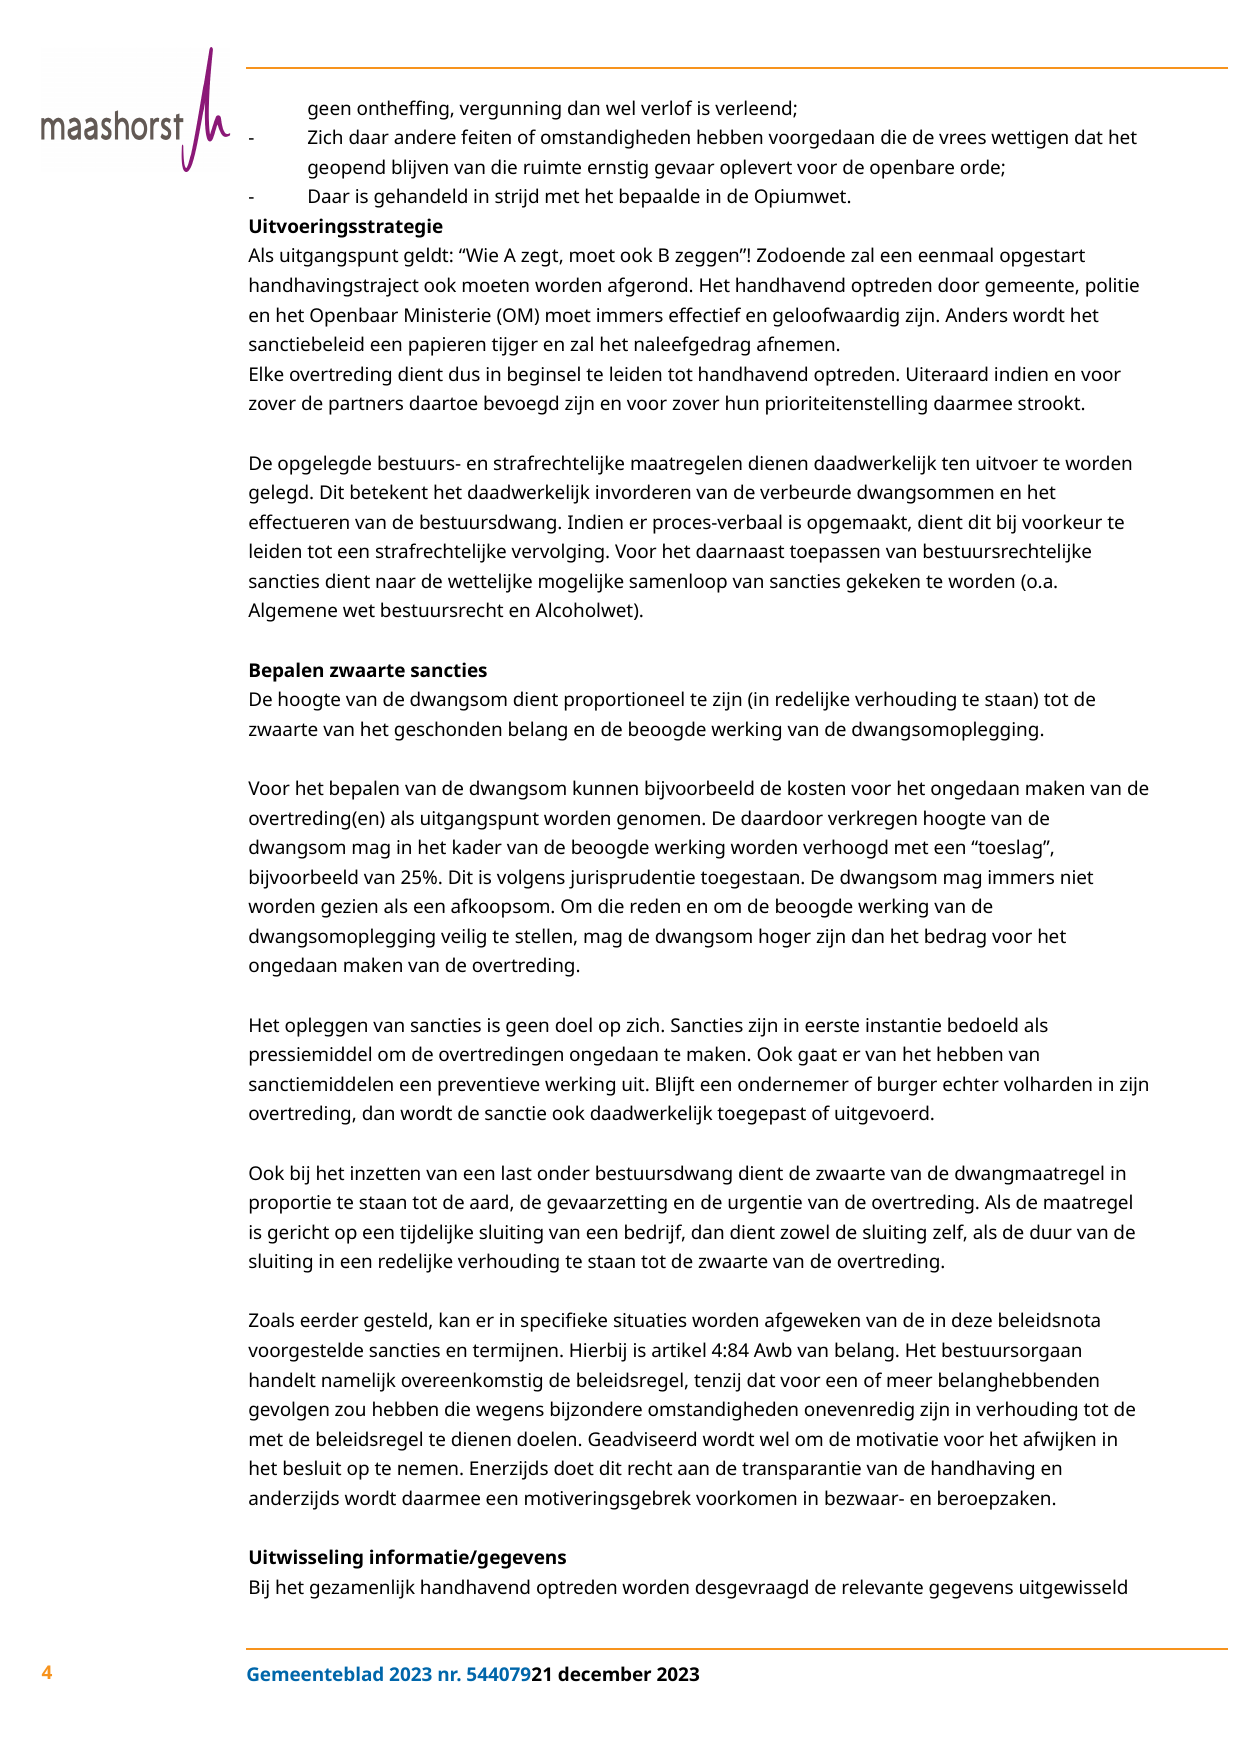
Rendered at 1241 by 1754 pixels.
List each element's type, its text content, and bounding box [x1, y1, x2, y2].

text Ook bij het inzetten van een last onder bestuursdwang dient de zwaarte van de dwangmaatregel in proportie te staan tot de aard, de gevaarzetting en de urgentie van de overtreding. Als de maatregel is gericht op een tijdelijke sluiting van een bedrijf, dan dient zowel de sluiting zelf, als de duur van de sluiting in een redelijke verhouding te staan tot de zwaarte van de overtreding. [248, 1160, 1152, 1274]
picture [41, 47, 231, 172]
list Daar is gehandeld in strijd met het bepaalde in de Opiumwet. [248, 183, 1152, 209]
text Zoals eerder gesteld, kan er in specifieke situaties worden afgeweken van de in deze beleidsnota voorgestelde sancties en termijnen. Hierbij is artikel 4:84 Awb van belang. Het bestuursorgaan handelt namelijk overeenkomstig de beleidsregel, tenzij dat voor een of meer belanghebbenden gevolgen zou hebben die wegens bijzondere omstandigheden onevenredig zijn in verhouding tot de met de beleidsregel te dienen doelen. Geadviseerd wordt wel om de motivatie voor het afwijken in het besluit op te nemen. Enerzijds doet dit recht aan de transparantie van de handhaving en anderzijds wordt daarmee een motiveringsgebrek voorkomen in bezwaar- en beroepzaken. [248, 1308, 1152, 1511]
text Elke overtreding dient dus in beginsel te leiden tot handhavend optreden. Uiteraard indien en voor zover de partners daartoe bevoegd zijn en voor zover hun prioriteitenstelling daarmee strookt. [248, 361, 1152, 416]
text Voor het bepalen van de dwangsom kunnen bijvoorbeeld de kosten voor het ongedaan maken van de overtreding(en) als uitgangspunt worden genomen. De daardoor verkregen hoogte van de dwangsom mag in het kader van de beoogde werking worden verhoogd met een “toeslag”, bijvoorbeeld van 25%. Dit is volgens jurisprudentie toegestaan. De dwangsom mag immers niet worden gezien als een afkoopsom. Om die reden en om de beoogde werking van de dwangsomoplegging veilig te stellen, mag de dwangsom hoger zijn dan het bedrag voor het ongedaan maken van de overtreding. [248, 775, 1152, 978]
text De hoogte van de dwangsom dient proportioneel te zijn (in redelijke verhouding te staan) tot de zwaarte van het geschonden belang en de beoogde werking van de dwangsomoplegging. [248, 686, 1152, 742]
text Bepalen zwaarte sancties [248, 657, 1152, 683]
text Bij het gezamenlijk handhavend optreden worden desgevraagd de relevante gegevens uitgewisseld [248, 1574, 1152, 1600]
text Het opleggen van sancties is geen doel op zich. Sancties zijn in eerste instantie bedoeld als pressiemiddel om de overtredingen ongedaan te maken. Ook gaat er van het hebben van sanctiemiddelen een preventieve werking uit. Blijft een ondernemer of burger echter volharden in zijn overtreding, dan wordt de sanctie ook daadwerkelijk toegepast of uitgevoerd. [248, 1012, 1152, 1126]
text De opgelegde bestuurs- en strafrechtelijke maatregelen dienen daadwerkelijk ten uitvoer te worden gelegd. Dit betekent het daadwerkelijk invorderen van de verbeurde dwangsommen en het effectueren van de bestuursdwang. Indien er proces-verbaal is opgemaakt, dient dit bij voorkeur te leiden tot een strafrechtelijke vervolging. Voor het daarnaast toepassen van bestuursrechtelijke sancties dient naar de wettelijke mogelijke samenloop van sancties gekeken te worden (o.a. Algemene wet bestuursrecht en Alcoholwet). [248, 450, 1152, 623]
text Uitvoeringsstrategie [248, 213, 1152, 239]
list geen ontheffing, vergunning dan wel verlof is verleend; [248, 95, 1152, 121]
text Uitwisseling informatie/gegevens [248, 1544, 1152, 1570]
text Als uitgangspunt geldt: “Wie A zegt, moet ook B zeggen”! Zodoende zal een eenmaal opgestart handhavingstraject ook moeten worden afgerond. Het handhavend optreden door gemeente, politie en het Openbaar Ministerie (OM) moet immers effectief en geloofwaardig zijn. Anders wordt het sanctiebeleid een papieren tijger en zal het naleefgedrag afnemen. [248, 243, 1152, 357]
list Zich daar andere feiten of omstandigheden hebben voorgedaan die de vrees wettigen dat het geopend blijven van die ruimte ernstig gevaar oplevert voor de openbare orde; [248, 124, 1152, 180]
